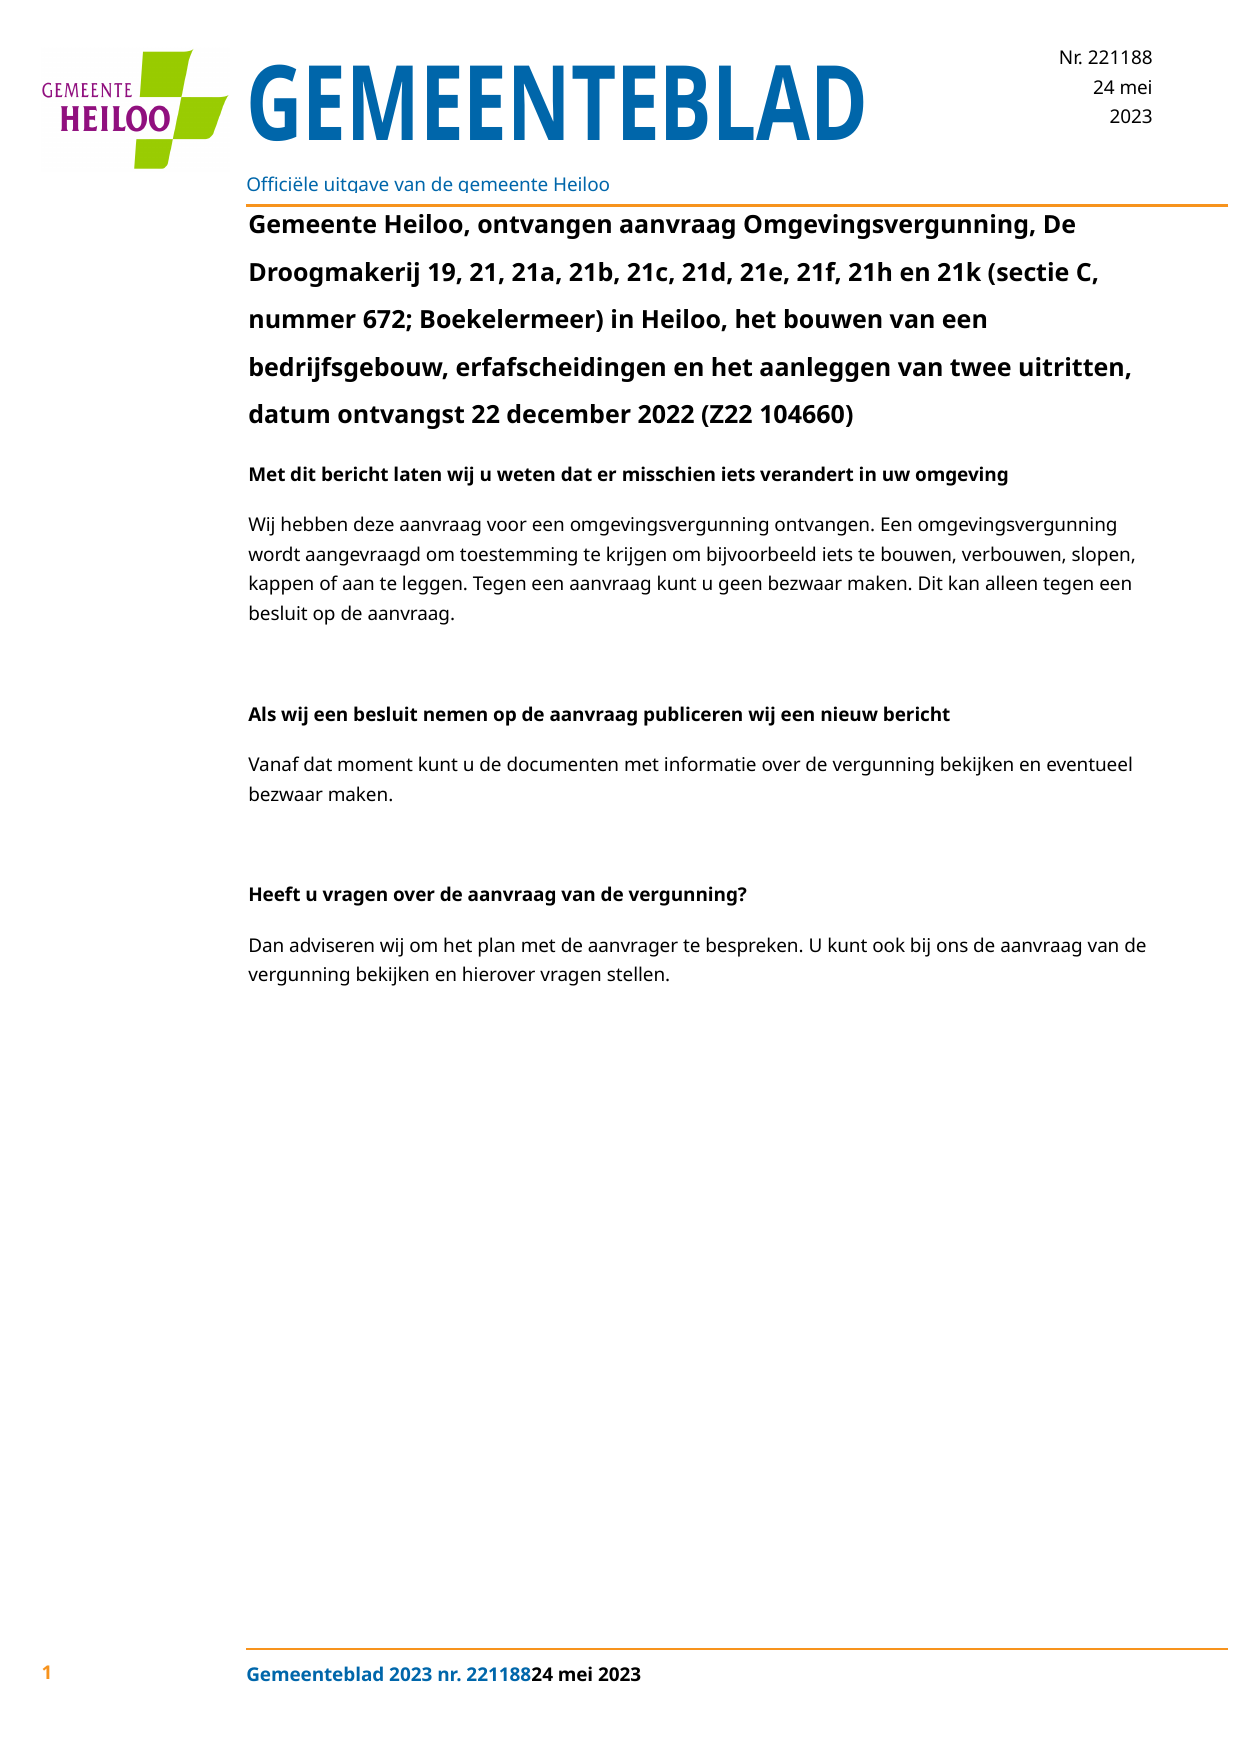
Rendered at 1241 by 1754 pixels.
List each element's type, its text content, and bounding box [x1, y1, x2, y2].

text Dan adviseren wij om het plan met de aanvrager te bespreken. U kunt ook bij ons de aanvraag van de vergunning bekijken en hierover vragen stellen. [248, 932, 1152, 987]
picture [41, 47, 231, 172]
text Als wij een besluit nemen op de aanvraag publiceren wij een nieuw bericht [248, 701, 1152, 726]
text Heeft u vragen over de aanvraag van de vergunning? [248, 882, 1152, 907]
text Gemeente Heiloo, ontvangen aanvraag Omgevingsvergunning, De Droogmakerij 19, 21, 21a, 21b, 21c, 21d, 21e, 21f, 21h en 21k (sectie C, nummer 672; Boekelermeer) in Heiloo, het bouwen van een bedrijfsgebouw, erfafscheidingen en het aanleggen van twee uitritten, datum ontvangst 22 december 2022 (Z22 104660) [248, 207, 1152, 431]
text Met dit bericht laten wij u weten dat er misschien iets verandert in uw omgeving [248, 461, 1152, 486]
text Wij hebben deze aanvraag voor een omgevingsvergunning ontvangen. Een omgevingsvergunning wordt aangevraagd om toestemming te krijgen om bijvoorbeeld iets te bouwen, verbouwen, slopen, kappen of aan te leggen. Tegen een aanvraag kunt u geen bezwaar maken. Dit kan alleen tegen een besluit op de aanvraag. [248, 511, 1152, 626]
text Vanaf dat moment kunt u de documenten met informatie over de vergunning bekijken en eventueel bezwaar maken. [248, 751, 1152, 806]
